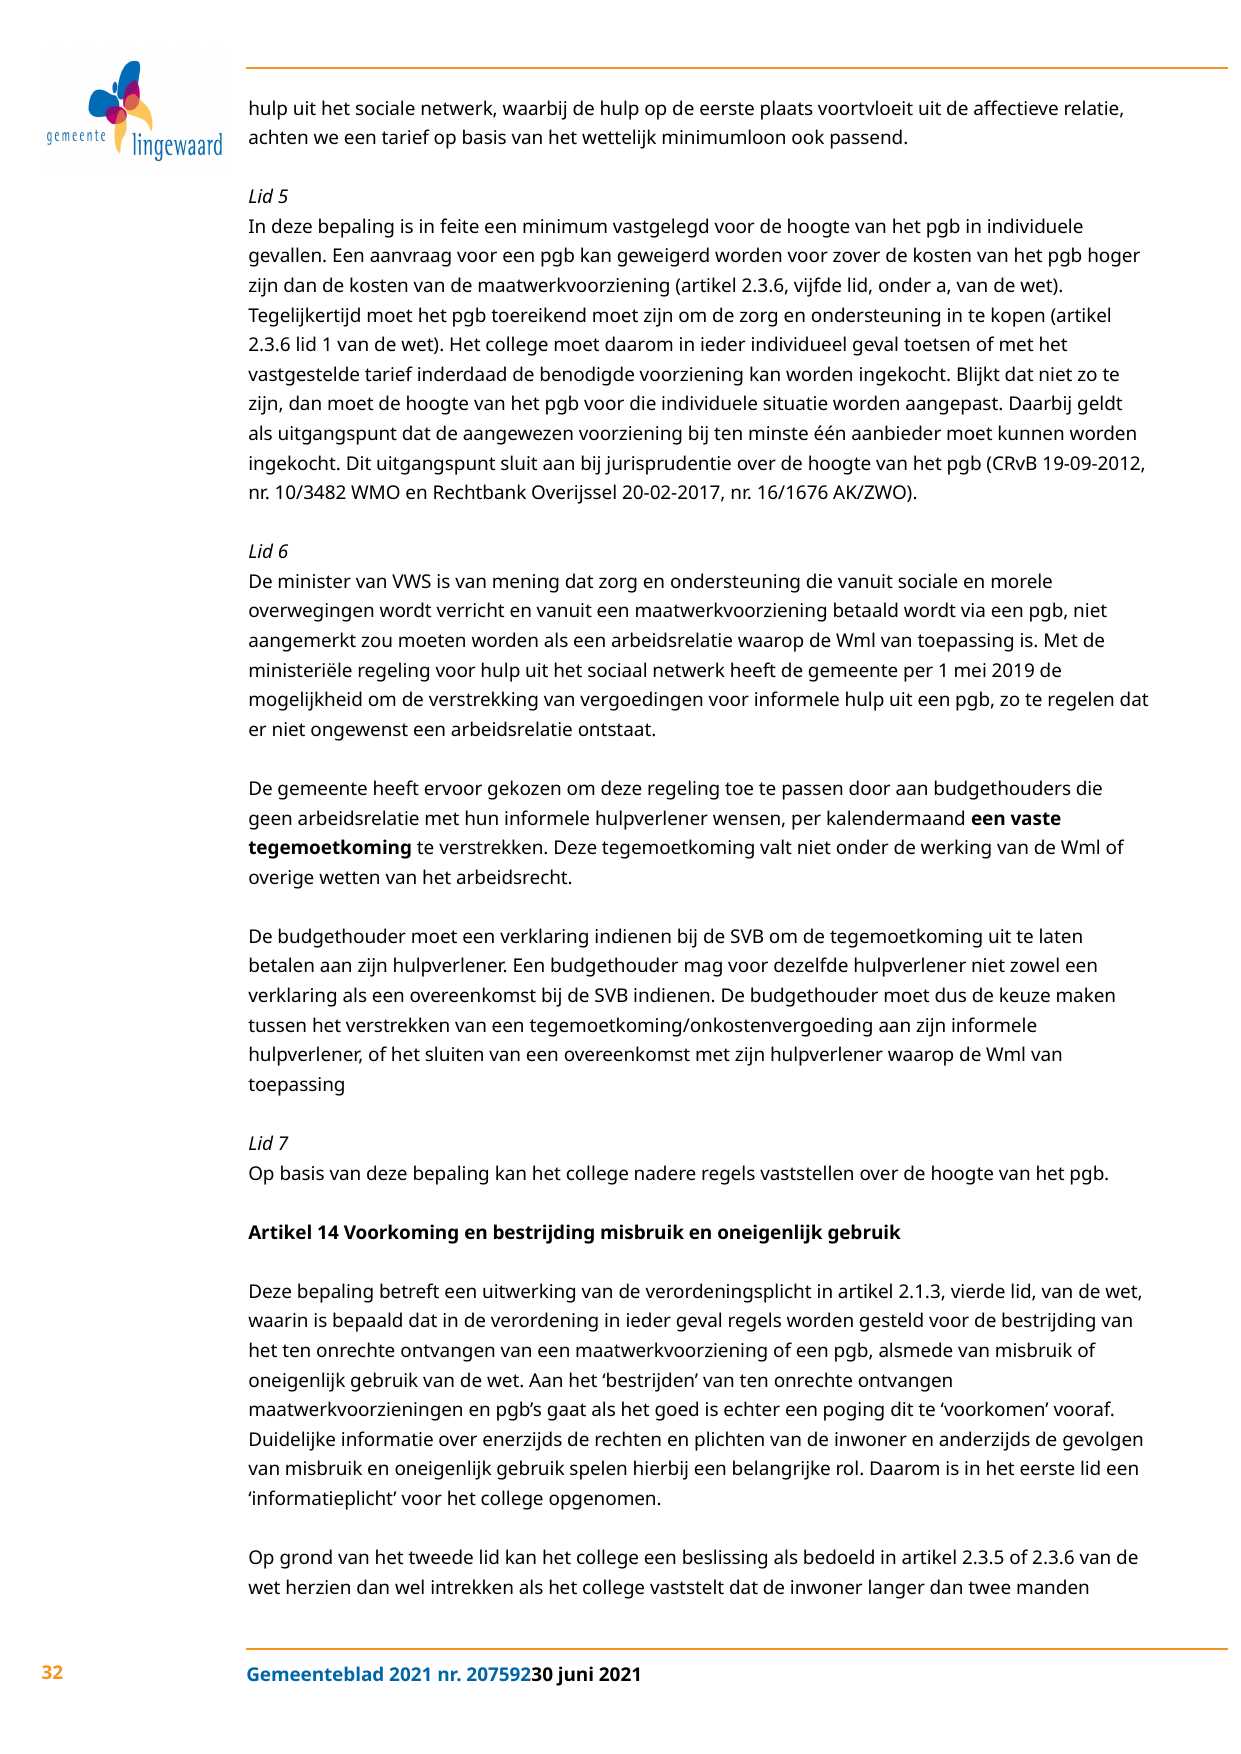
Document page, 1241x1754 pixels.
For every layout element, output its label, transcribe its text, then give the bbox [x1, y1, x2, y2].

text Op grond van het tweede lid kan het college een beslissing als bedoeld in artikel 2.3.5 of 2.3.6 van de wet herzien dan wel intrekken als het college vaststelt dat de inwoner langer dan twee manden [248, 1544, 1152, 1600]
text Deze bepaling betreft een uitwerking van de verordeningsplicht in artikel 2.1.3, vierde lid, van de wet, waarin is bepaald dat in de verordening in ieder geval regels worden gesteld voor de bestrijding van het ten onrechte ontvangen van een maatwerkvoorziening of een pgb, alsmede van misbruik of oneigenlijk gebruik van de wet. Aan het ‘bestrijden’ van ten onrechte ontvangen maatwerkvoorzieningen en pgb’s gaat als het goed is echter een poging dit te ‘voorkomen’ vooraf. Duidelijke informatie over enerzijds de rechten en plichten van de inwoner en anderzijds de gevolgen van misbruik en oneigenlijk gebruik spelen hierbij een belangrijke rol. Daarom is in het eerste lid een ‘informatieplicht’ voor het college opgenomen. [248, 1278, 1152, 1511]
text De gemeente heeft ervoor gekozen om deze regeling toe te passen door aan budgethouders die geen arbeidsrelatie met hun informele hulpverlener wensen, per kalendermaand een vaste tegemoetkoming te verstrekken. Deze tegemoetkoming valt niet onder de werking van de Wml of overige wetten van het arbeidsrecht. [248, 775, 1152, 890]
text Lid 6 [248, 538, 1152, 564]
picture [41, 47, 231, 172]
text hulp uit het sociale netwerk, waarbij de hulp op de eerste plaats voortvloeit uit de affectieve relatie, achten we een tarief op basis van het wettelijk minimumloon ook passend. [248, 95, 1152, 150]
text De budgethouder moet een verklaring indienen bij de SVB om de tegemoetkoming uit te laten betalen aan zijn hulpverlener. Een budgethouder mag voor dezelfde hulpverlener niet zowel een verklaring als een overeenkomst bij de SVB indienen. De budgethouder moet dus de keuze maken tussen het verstrekken van een tegemoetkoming/onkostenvergoeding aan zijn informele hulpverlener, of het sluiten van een overeenkomst met zijn hulpverlener waarop de Wml van toepassing [248, 923, 1152, 1097]
text Lid 7 [248, 1130, 1152, 1156]
text Op basis van deze bepaling kan het college nadere regels vaststellen over de hoogte van het pgb. [248, 1160, 1152, 1186]
text Artikel 14 Voorkoming en bestrijding misbruik en oneigenlijk gebruik [248, 1219, 1152, 1245]
text De minister van VWS is van mening dat zorg en ondersteuning die vanuit sociale en morele overwegingen wordt verricht en vanuit een maatwerkvoorziening betaald wordt via een pgb, niet aangemerkt zou moeten worden als een arbeidsrelatie waarop de Wml van toepassing is. Met de ministeriële regeling voor hulp uit het sociaal netwerk heeft de gemeente per 1 mei 2019 de mogelijkheid om de verstrekking van vergoedingen voor informele hulp uit een pgb, zo te regelen dat er niet ongewenst een arbeidsrelatie ontstaat. [248, 568, 1152, 742]
text In deze bepaling is in feite een minimum vastgelegd voor de hoogte van het pgb in individuele gevallen. Een aanvraag voor een pgb kan geweigerd worden voor zover de kosten van het pgb hoger zijn dan de kosten van de maatwerkvoorziening (artikel 2.3.6, vijfde lid, onder a, van de wet). Tegelijkertijd moet het pgb toereikend moet zijn om de zorg en ondersteuning in te kopen (artikel 2.3.6 lid 1 van de wet). Het college moet daarom in ieder individueel geval toetsen of met het vastgestelde tarief inderdaad de benodigde voorziening kan worden ingekocht. Blijkt dat niet zo te zijn, dan moet de hoogte van het pgb voor die individuele situatie worden aangepast. Daarbij geldt als uitgangspunt dat de aangewezen voorziening bij ten minste één aanbieder moet kunnen worden ingekocht. Dit uitgangspunt sluit aan bij jurisprudentie over de hoogte van het pgb (CRvB 19-09-2012, nr. 10/3482 WMO en Rechtbank Overijssel 20-02-2017, nr. 16/1676 AK/ZWO). [248, 213, 1152, 505]
text Lid 5 [248, 183, 1152, 209]
